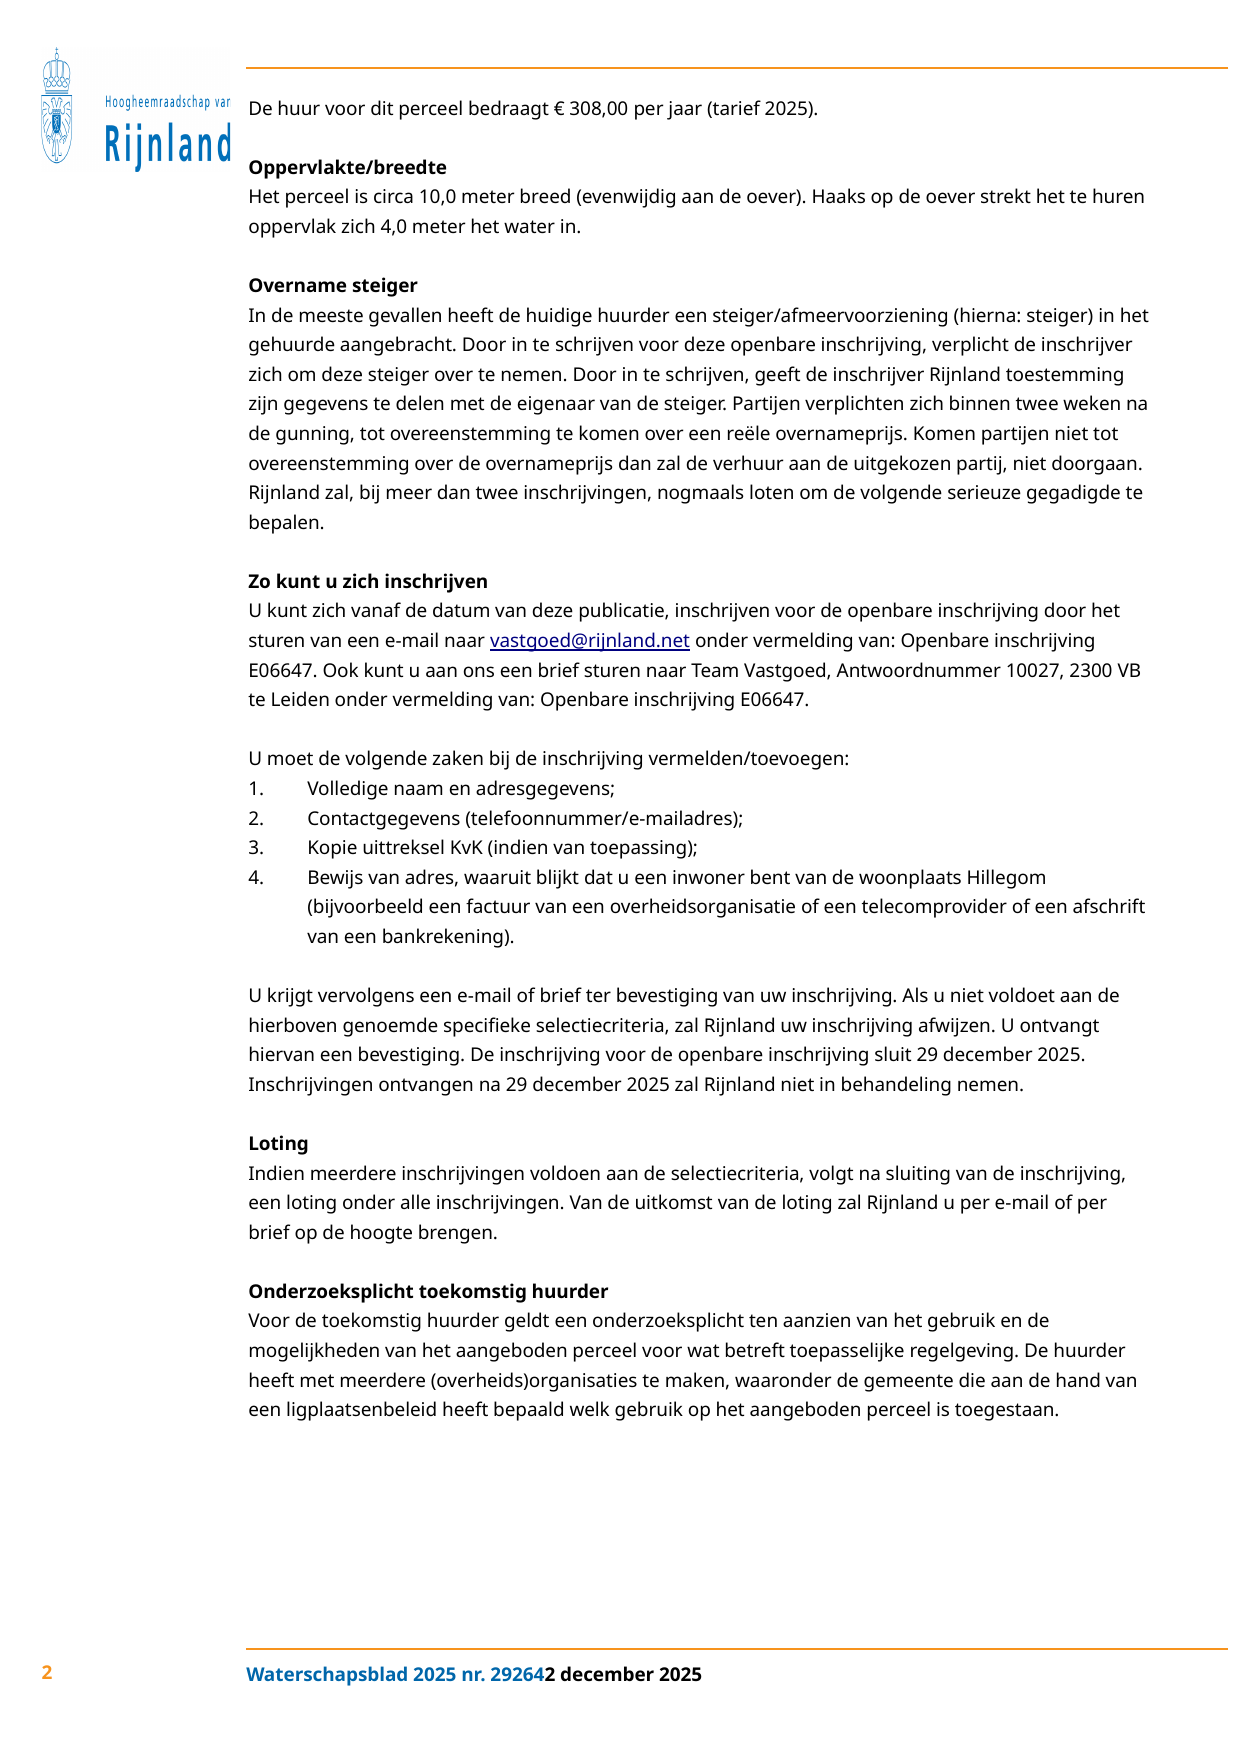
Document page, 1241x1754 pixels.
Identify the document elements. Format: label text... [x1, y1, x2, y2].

text Indien meerdere inschrijvingen voldoen aan de selectiecriteria, volgt na sluiting van de inschrijving, een loting onder alle inschrijvingen. Van de uitkomst van de loting zal Rijnland u per e-mail of per brief op de hoogte brengen. [248, 1160, 1152, 1245]
text Loting [248, 1130, 1152, 1156]
text U moet de volgende zaken bij de inschrijving vermelden/toevoegen: [248, 746, 1152, 771]
list Bewijs van adres, waaruit blijkt dat u een inwoner bent van de woonplaats Hillegom (bijvoorbeeld een factuur van een overheidsorganisatie of een telecomprovider of een afschrift van een bankrekening). [248, 864, 1152, 949]
text De huur voor dit perceel bedraagt € 308,00 per jaar (tarief 2025). [248, 95, 1152, 121]
text Oppervlakte/breedte [248, 154, 1152, 180]
text Onderzoeksplicht toekomstig huurder [248, 1278, 1152, 1304]
text U kunt zich vanaf de datum van deze publicatie, inschrijven voor de openbare inschrijving door het sturen van een e-mail naar vastgoed@rijnland.net onder vermelding van: Openbare inschrijving E06647. Ook kunt u aan ons een brief sturen naar Team Vastgoed, Antwoordnummer 10027, 2300 VB te Leiden onder vermelding van: Openbare inschrijving E06647. [248, 598, 1152, 712]
list Volledige naam en adresgegevens; [248, 775, 1152, 801]
text U krijgt vervolgens een e-mail of brief ter bevestiging van uw inschrijving. Als u niet voldoet aan de hierboven genoemde specifieke selectiecriteria, zal Rijnland uw inschrijving afwijzen. U ontvangt hiervan een bevestiging. De inschrijving voor de openbare inschrijving sluit 29 december 2025. Inschrijvingen ontvangen na 29 december 2025 zal Rijnland niet in behandeling nemen. [248, 982, 1152, 1097]
text Het perceel is circa 10,0 meter breed (evenwijdig aan de oever). Haaks op de oever strekt het te huren oppervlak zich 4,0 meter het water in. [248, 183, 1152, 239]
list Kopie uittreksel KvK (indien van toepassing); [248, 834, 1152, 860]
text Voor de toekomstig huurder geldt een onderzoeksplicht ten aanzien van het gebruik en de mogelijkheden van het aangeboden perceel voor wat betreft toepasselijke regelgeving. De huurder heeft met meerdere (overheids)organisaties te maken, waaronder de gemeente die aan de hand van een ligplaatsenbeleid heeft bepaald welk gebruik op het aangeboden perceel is toegestaan. [248, 1308, 1152, 1422]
text In de meeste gevallen heeft de huidige huurder een steiger/afmeervoorziening (hierna: steiger) in het gehuurde aangebracht. Door in te schrijven voor deze openbare inschrijving, verplicht de inschrijver zich om deze steiger over te nemen. Door in te schrijven, geeft de inschrijver Rijnland toestemming zijn gegevens te delen met de eigenaar van de steiger. Partijen verplichten zich binnen twee weken na de gunning, tot overeenstemming te komen over een reële overnameprijs. Komen partijen niet tot overeenstemming over de overnameprijs dan zal de verhuur aan de uitgekozen partij, niet doorgaan. Rijnland zal, bij meer dan twee inschrijvingen, nogmaals loten om de volgende serieuze gegadigde te bepalen. [248, 302, 1152, 535]
text Overname steiger [248, 272, 1152, 298]
text Zo kunt u zich inschrijven [248, 568, 1152, 594]
picture [41, 47, 231, 172]
list Contactgegevens (telefoonnummer/e-mailadres); [248, 805, 1152, 831]
